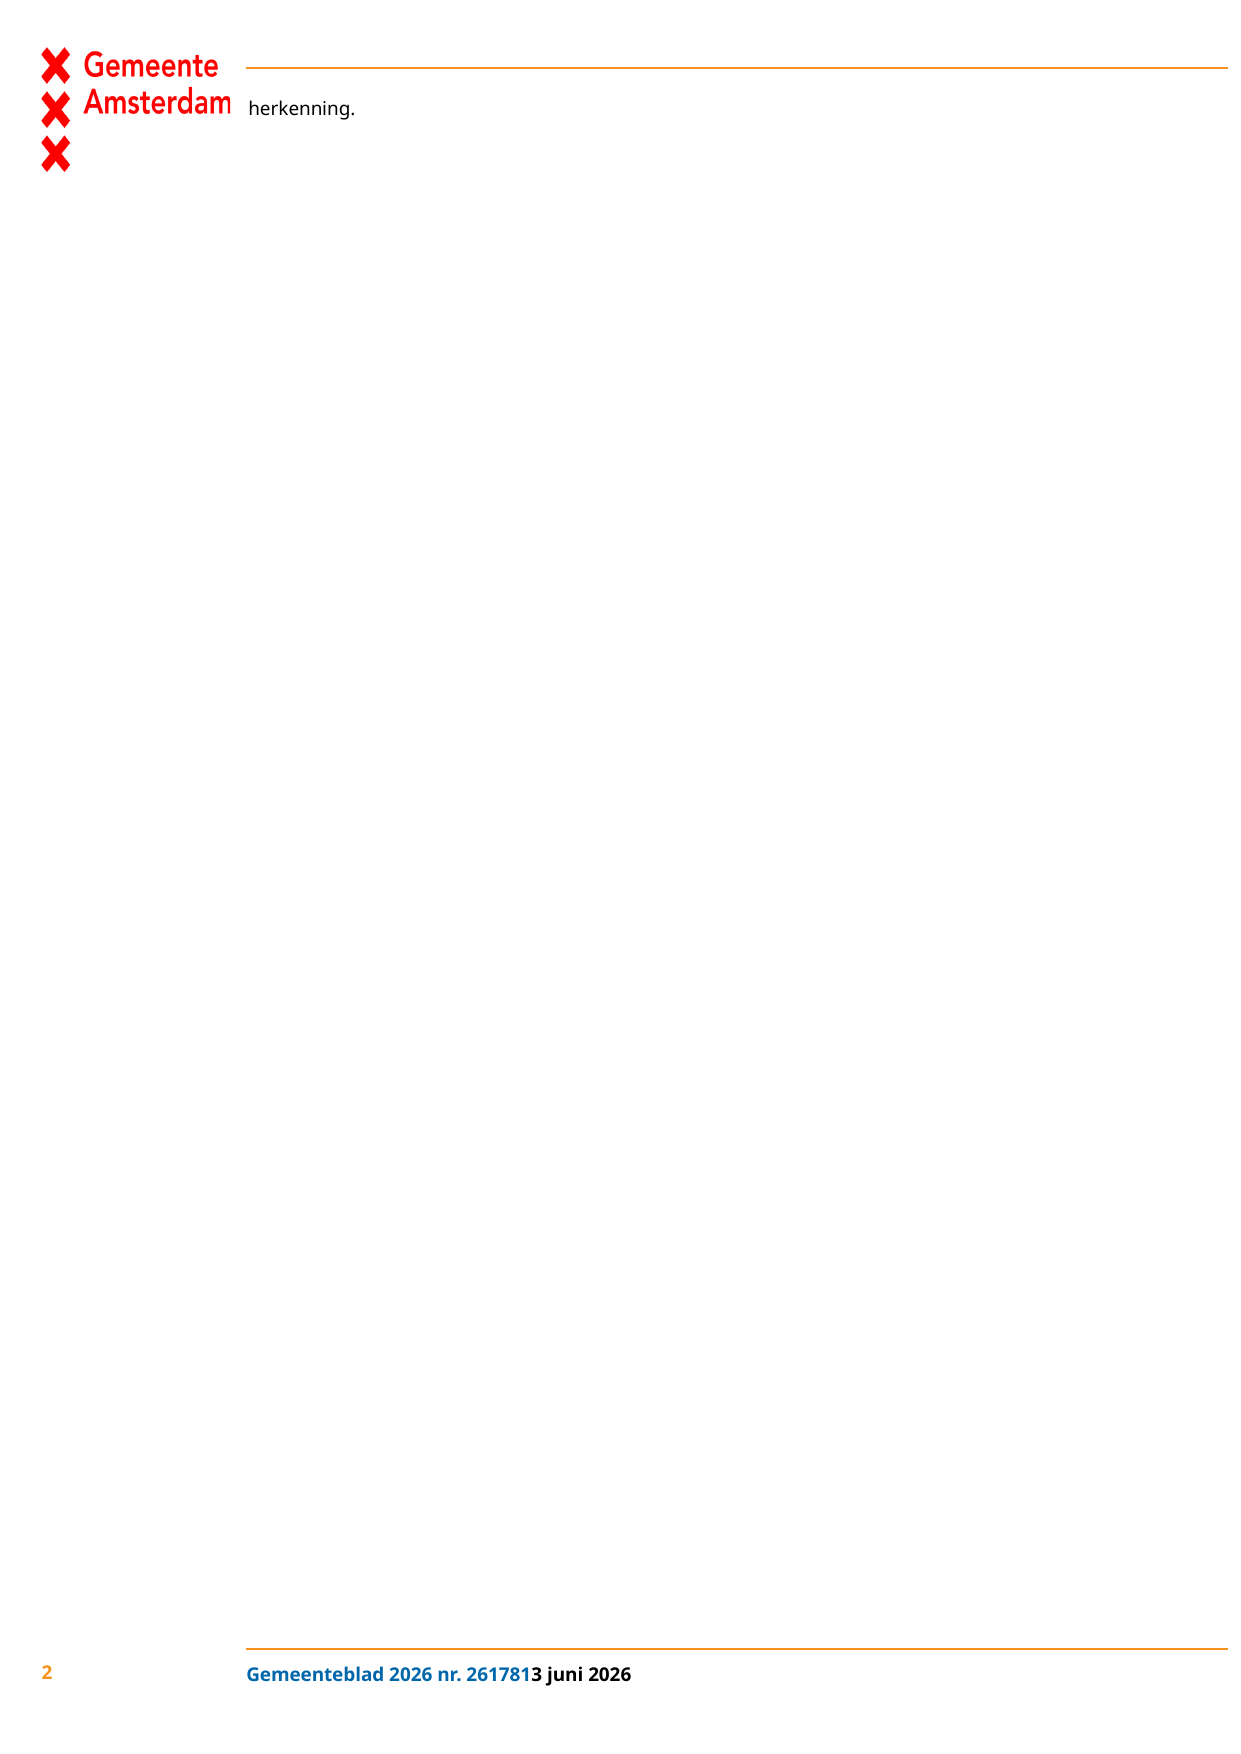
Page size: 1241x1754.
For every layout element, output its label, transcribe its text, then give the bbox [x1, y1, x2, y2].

text herkenning. [248, 95, 1152, 121]
picture [41, 47, 231, 172]
